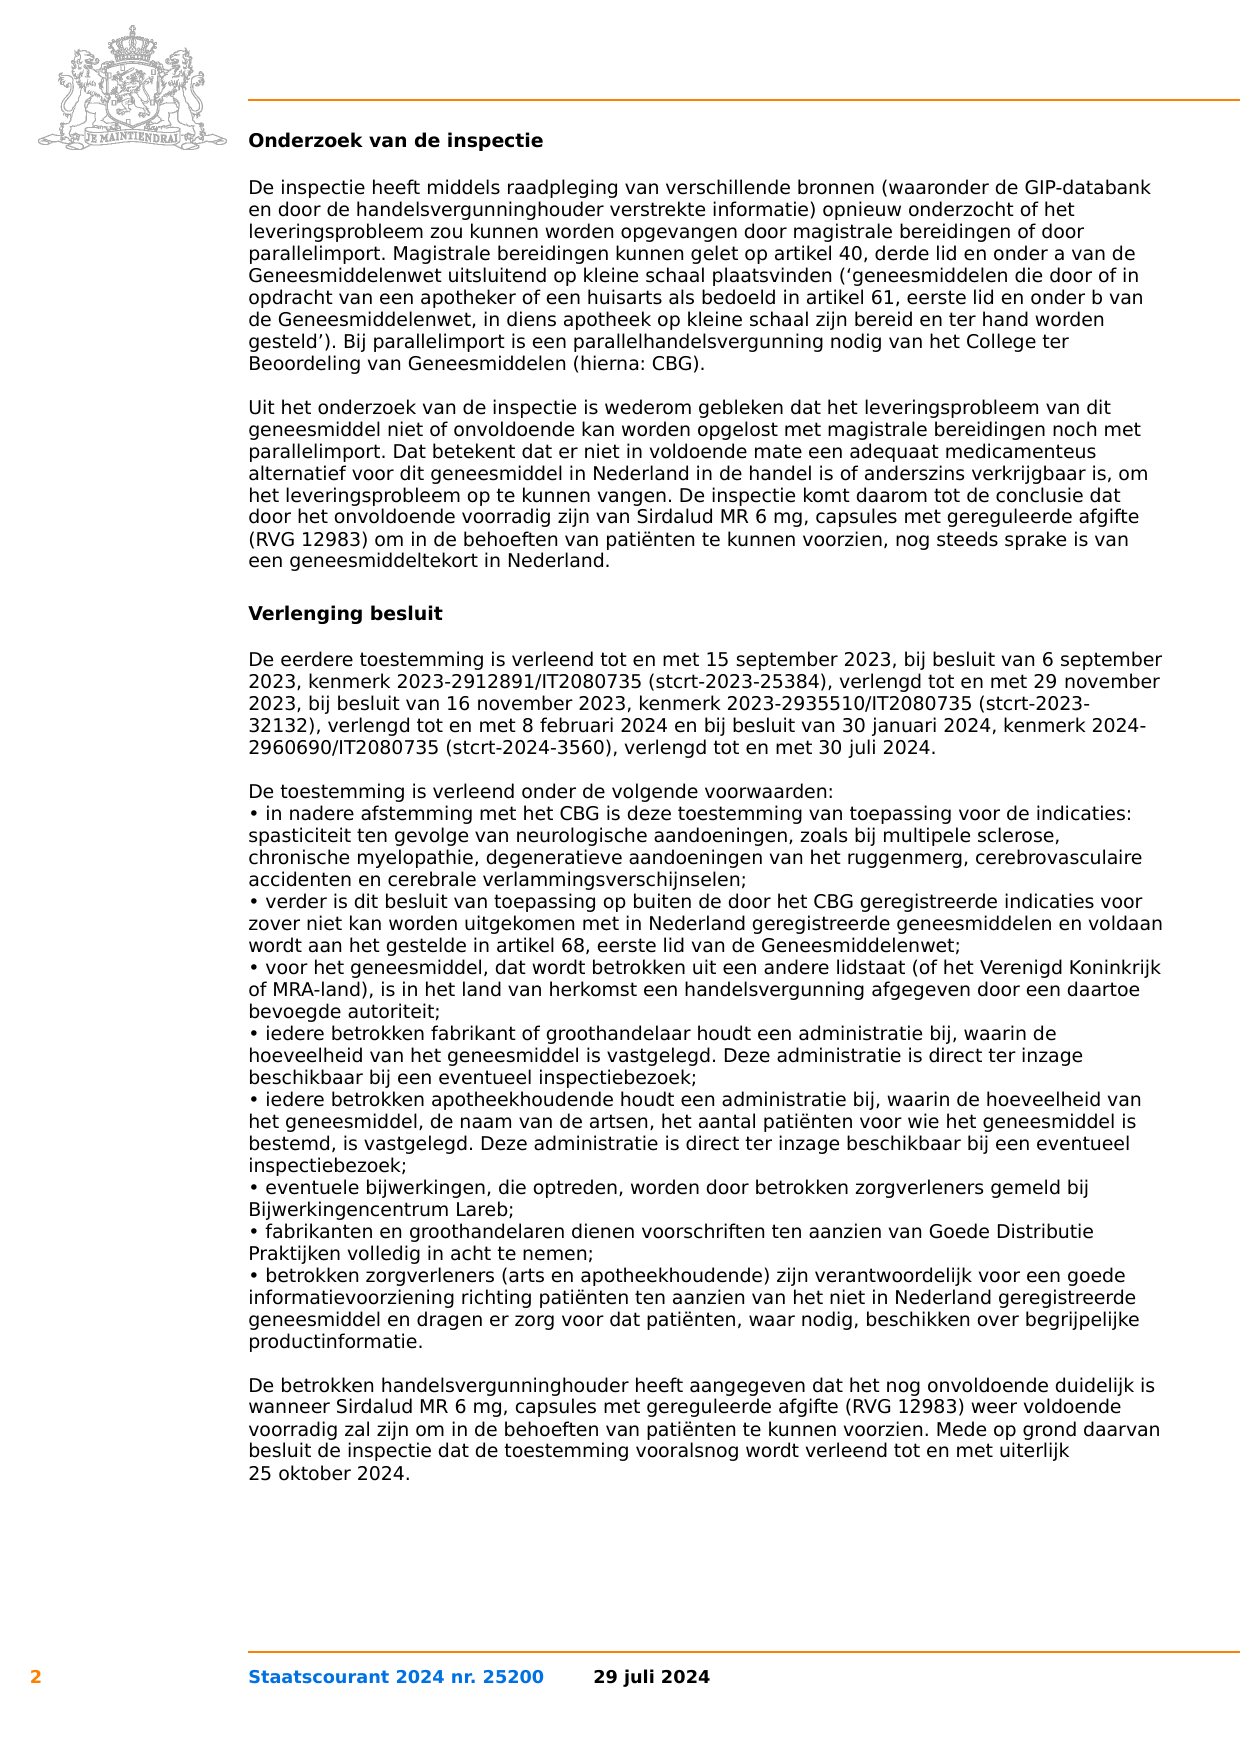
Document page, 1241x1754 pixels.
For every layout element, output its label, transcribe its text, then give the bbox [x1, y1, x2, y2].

text Uit het onderzoek van de inspectie is wederom gebleken dat het leveringsprobleem van dit geneesmiddel niet of onvoldoende kan worden opgelost met magistrale bereidingen noch met parallelimport. Dat betekent dat er niet in voldoende mate een adequaat medicamenteus alternatief voor dit geneesmiddel in Nederland in de handel is of anderszins verkrijgbaar is, om het leveringsprobleem op te kunnen vangen. De inspectie komt daarom tot de conclusie dat door het onvoldoende voorradig zijn van Sirdalud MR 6 mg, capsules met gereguleerde afgifte (RVG 12983) om in de behoeften van patiënten te kunnen voorzien, nog steeds sprake is van een geneesmiddeltekort in Nederland. [248, 397, 1163, 572]
text • eventuele bijwerkingen, die optreden, worden door betrokken zorgverleners gemeld bij Bijwerkingencentrum Lareb; [248, 1177, 1163, 1221]
subtitle Onderzoek van de inspectie [248, 130, 1163, 152]
text De inspectie heeft middels raadpleging van verschillende bronnen (waaronder de GIP-databank en door de handelsvergunninghouder verstrekte informatie) opnieuw onderzocht of het leveringsprobleem zou kunnen worden opgevangen door magistrale bereidingen of door parallelimport. Magistrale bereidingen kunnen gelet op artikel 40, derde lid en onder a van de Geneesmiddelenwet uitsluitend op kleine schaal plaatsvinden (‘geneesmiddelen die door of in opdracht van een apotheker of een huisarts als bedoeld in artikel 61, eerste lid en onder b van de Geneesmiddelenwet, in diens apotheek op kleine schaal zijn bereid en ter hand worden gesteld’). Bij parallelimport is een parallelhandelsvergunning nodig van het College ter Beoordeling van Geneesmiddelen (hierna: CBG). [248, 177, 1163, 375]
text • verder is dit besluit van toepassing op buiten de door het CBG geregistreerde indicaties voor zover niet kan worden uitgekomen met in Nederland geregistreerde geneesmiddelen en voldaan wordt aan het gestelde in artikel 68, eerste lid van de Geneesmiddelenwet; [248, 891, 1163, 957]
text • fabrikanten en groothandelaren dienen voorschriften ten aanzien van Goede Distributie Praktijken volledig in acht te nemen; [248, 1221, 1163, 1265]
picture [38, 25, 227, 150]
text De betrokken handelsvergunninghouder heeft aangegeven dat het nog onvoldoende duidelijk is wanneer Sirdalud MR 6 mg, capsules met gereguleerde afgifte (RVG 12983) weer voldoende voorradig zal zijn om in de behoeften van patiënten te kunnen voorzien. Mede op grond daarvan besluit de inspectie dat de toestemming vooralsnog wordt verleend tot en met uiterlijk 25 oktober 2024. [248, 1374, 1163, 1484]
text • voor het geneesmiddel, dat wordt betrokken uit een andere lidstaat (of het Verenigd Koninkrijk of MRA-land), is in het land van herkomst een handelsvergunning afgegeven door een daartoe bevoegde autoriteit; [248, 957, 1163, 1023]
text • in nadere afstemming met het CBG is deze toestemming van toepassing voor de indicaties: spasticiteit ten gevolge van neurologische aandoeningen, zoals bij multipele sclerose, chronische myelopathie, degeneratieve aandoeningen van het ruggenmerg, cerebrovasculaire accidenten en cerebrale verlammingsverschijnselen; [248, 803, 1163, 891]
text De toestemming is verleend onder de volgende voorwaarden: [248, 781, 1163, 803]
text De eerdere toestemming is verleend tot en met 15 september 2023, bij besluit van 6 september 2023, kenmerk 2023-2912891/IT2080735 (stcrt-2023-25384), verlengd tot en met 29 november 2023, bij besluit van 16 november 2023, kenmerk 2023-2935510/IT2080735 (stcrt-2023-32132), verlengd tot en met 8 februari 2024 en bij besluit van 30 januari 2024, kenmerk 2024-2960690/IT2080735 (stcrt-2024-3560), verlengd tot en met 30 juli 2024. [248, 649, 1163, 759]
text • iedere betrokken fabrikant of groothandelaar houdt een administratie bij, waarin de hoeveelheid van het geneesmiddel is vastgelegd. Deze administratie is direct ter inzage beschikbaar bij een eventueel inspectiebezoek; [248, 1023, 1163, 1089]
subtitle Verlenging besluit [248, 602, 1163, 624]
text • betrokken zorgverleners (arts en apotheekhoudende) zijn verantwoordelijk voor een goede informatievoorziening richting patiënten ten aanzien van het niet in Nederland geregistreerde geneesmiddel en dragen er zorg voor dat patiënten, waar nodig, beschikken over begrijpelijke productinformatie. [248, 1265, 1163, 1353]
text • iedere betrokken apotheekhoudende houdt een administratie bij, waarin de hoeveelheid van het geneesmiddel, de naam van de artsen, het aantal patiënten voor wie het geneesmiddel is bestemd, is vastgelegd. Deze administratie is direct ter inzage beschikbaar bij een eventueel inspectiebezoek; [248, 1089, 1163, 1177]
